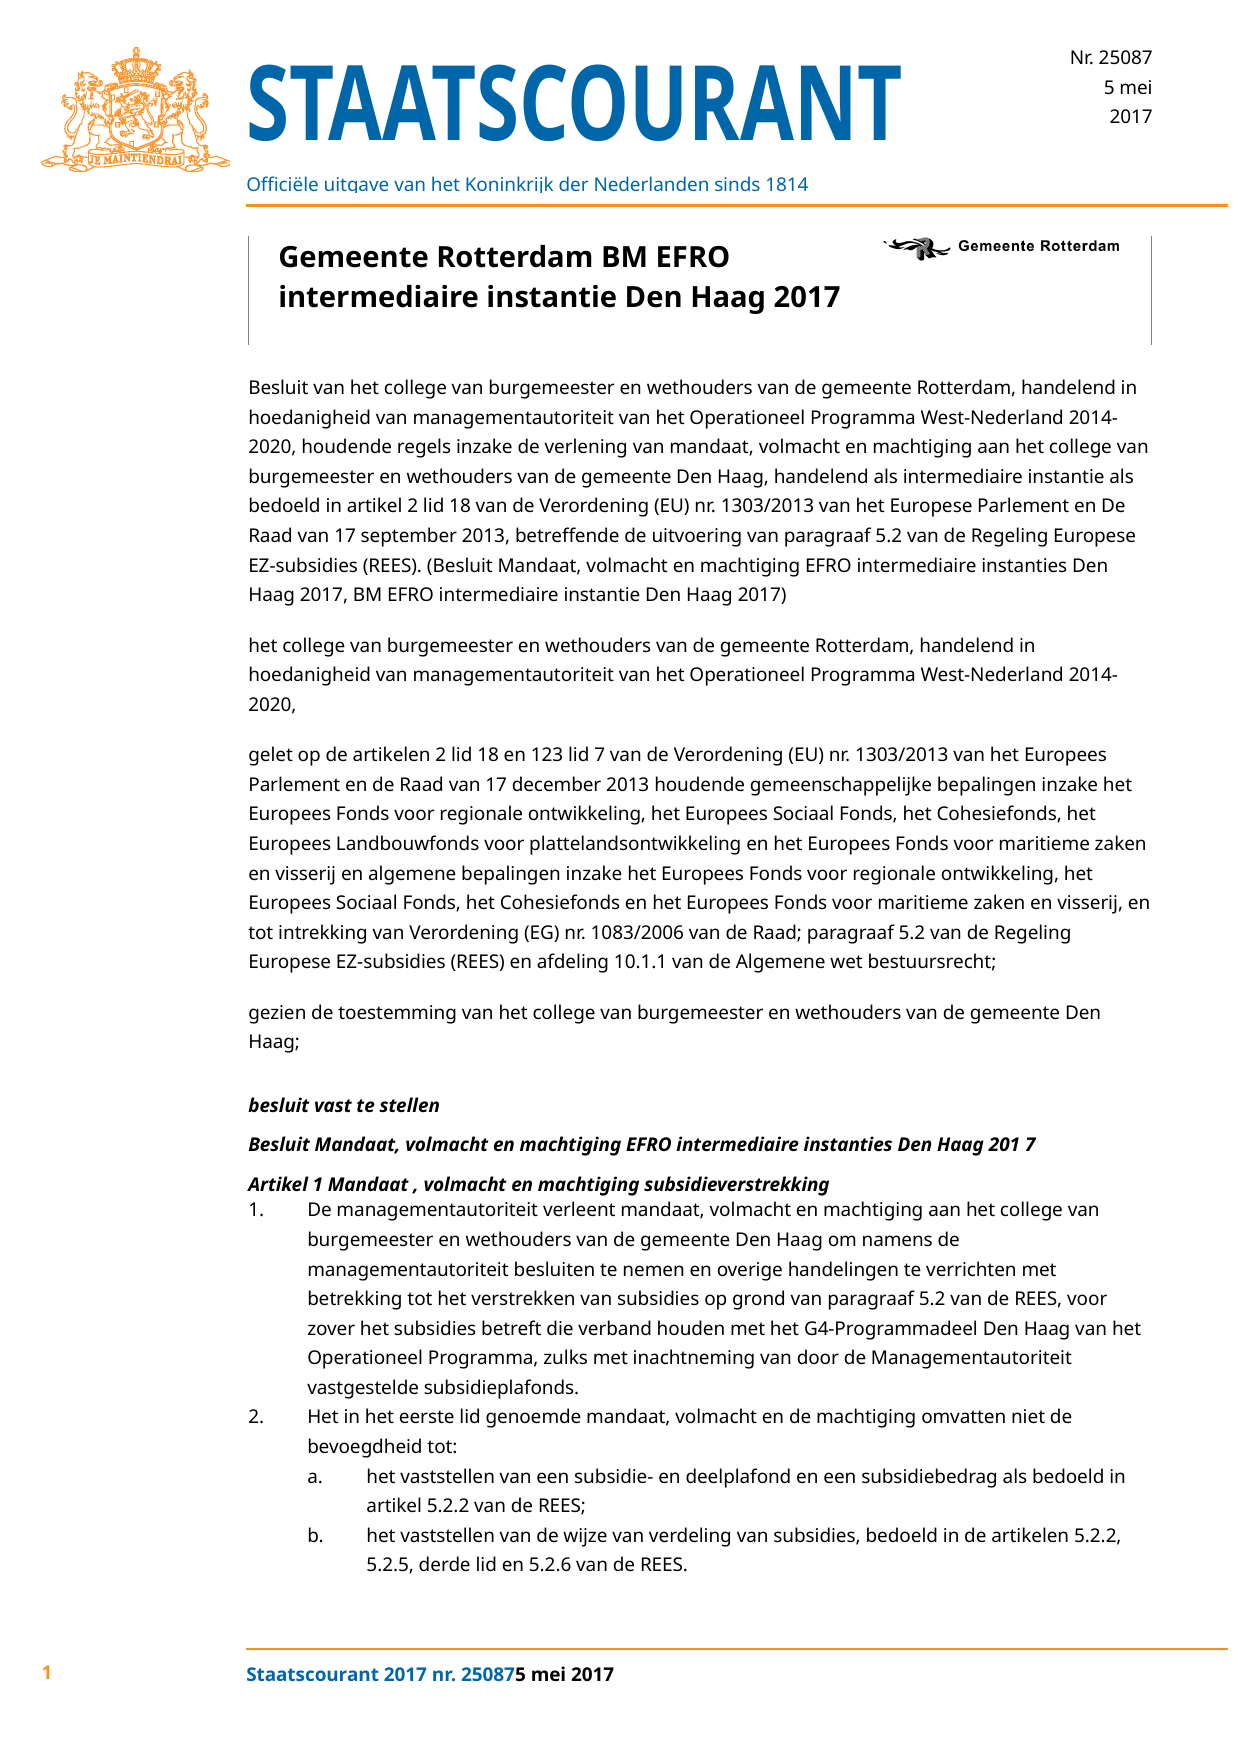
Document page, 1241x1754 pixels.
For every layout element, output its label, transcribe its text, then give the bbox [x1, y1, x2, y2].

picture [882, 236, 1119, 261]
table_header [850, 236, 1151, 345]
list het vaststellen van een subsidie- en deelplafond en een subsidiebedrag als bedoeld in artikel 5.2.2 van de REES; [307, 1463, 1152, 1518]
text besluit vast te stellen [248, 1092, 1152, 1118]
text gezien de toestemming van het college van burgemeester en wethouders van de gemeente Den Haag; [248, 999, 1152, 1054]
picture [41, 47, 231, 172]
list het vaststellen van de wijze van verdeling van subsidies, bedoeld in de artikelen 5.2.2, 5.2.5, derde lid en 5.2.6 van de REES. [307, 1522, 1152, 1577]
table_header Gemeente Rotterdam BM EFRO intermediaire instantie Den Haag 2017 [249, 236, 850, 345]
text het college van burgemeester en wethouders van de gemeente Rotterdam, handelend in hoedanigheid van managementautoriteit van het Operationeel Programma West-Nederland 2014-2020, [248, 632, 1152, 717]
text Besluit Mandaat, volmacht en machtiging EFRO intermediaire instanties Den Haag 201 7 [248, 1132, 1152, 1157]
text Artikel 1 Mandaat , volmacht en machtiging subsidieverstrekking [248, 1171, 1152, 1197]
list De managementautoriteit verleent mandaat, volmacht en machtiging aan het college van burgemeester en wethouders van de gemeente Den Haag om namens de managementautoriteit besluiten te nemen en overige handelingen te verrichten met betrekking tot het verstrekken van subsidies op grond van paragraaf 5.2 van de REES, voor zover het subsidies betreft die verband houden met het G4-Programmadeel Den Haag van het Operationeel Programma, zulks met inachtneming van door de Managementautoriteit vastgestelde subsidieplafonds. [248, 1197, 1152, 1400]
list Het in het eerste lid genoemde mandaat, volmacht en de machtiging omvatten niet de bevoegdheid tot: [248, 1404, 1152, 1459]
text gelet op de artikelen 2 lid 18 en 123 lid 7 van de Verordening (EU) nr. 1303/2013 van het Europees Parlement en de Raad van 17 december 2013 houdende gemeenschappelijke bepalingen inzake het Europees Fonds voor regionale ontwikkeling, het Europees Sociaal Fonds, het Cohesiefonds, het Europees Landbouwfonds voor plattelandsontwikkeling en het Europees Fonds voor maritieme zaken en visserij en algemene bepalingen inzake het Europees Fonds voor regionale ontwikkeling, het Europees Sociaal Fonds, het Cohesiefonds en het Europees Fonds voor maritieme zaken en visserij, en tot intrekking van Verordening (EG) nr. 1083/2006 van de Raad; paragraaf 5.2 van de Regeling Europese EZ-subsidies (REES) en afdeling 10.1.1 van de Algemene wet bestuursrecht; [248, 741, 1152, 974]
text Besluit van het college van burgemeester en wethouders van de gemeente Rotterdam, handelend in hoedanigheid van managementautoriteit van het Operationeel Programma West-Nederland 2014-2020, houdende regels inzake de verlening van mandaat, volmacht en machtiging aan het college van burgemeester en wethouders van de gemeente Den Haag, handelend als intermediaire instantie als bedoeld in artikel 2 lid 18 van de Verordening (EU) nr. 1303/2013 van het Europese Parlement en De Raad van 17 september 2013, betreffende de uitvoering van paragraaf 5.2 van de Regeling Europese EZ-subsidies (REES). (Besluit Mandaat, volmacht en machtiging EFRO intermediaire instanties Den Haag 2017, BM EFRO intermediaire instantie Den Haag 2017) [248, 374, 1152, 607]
